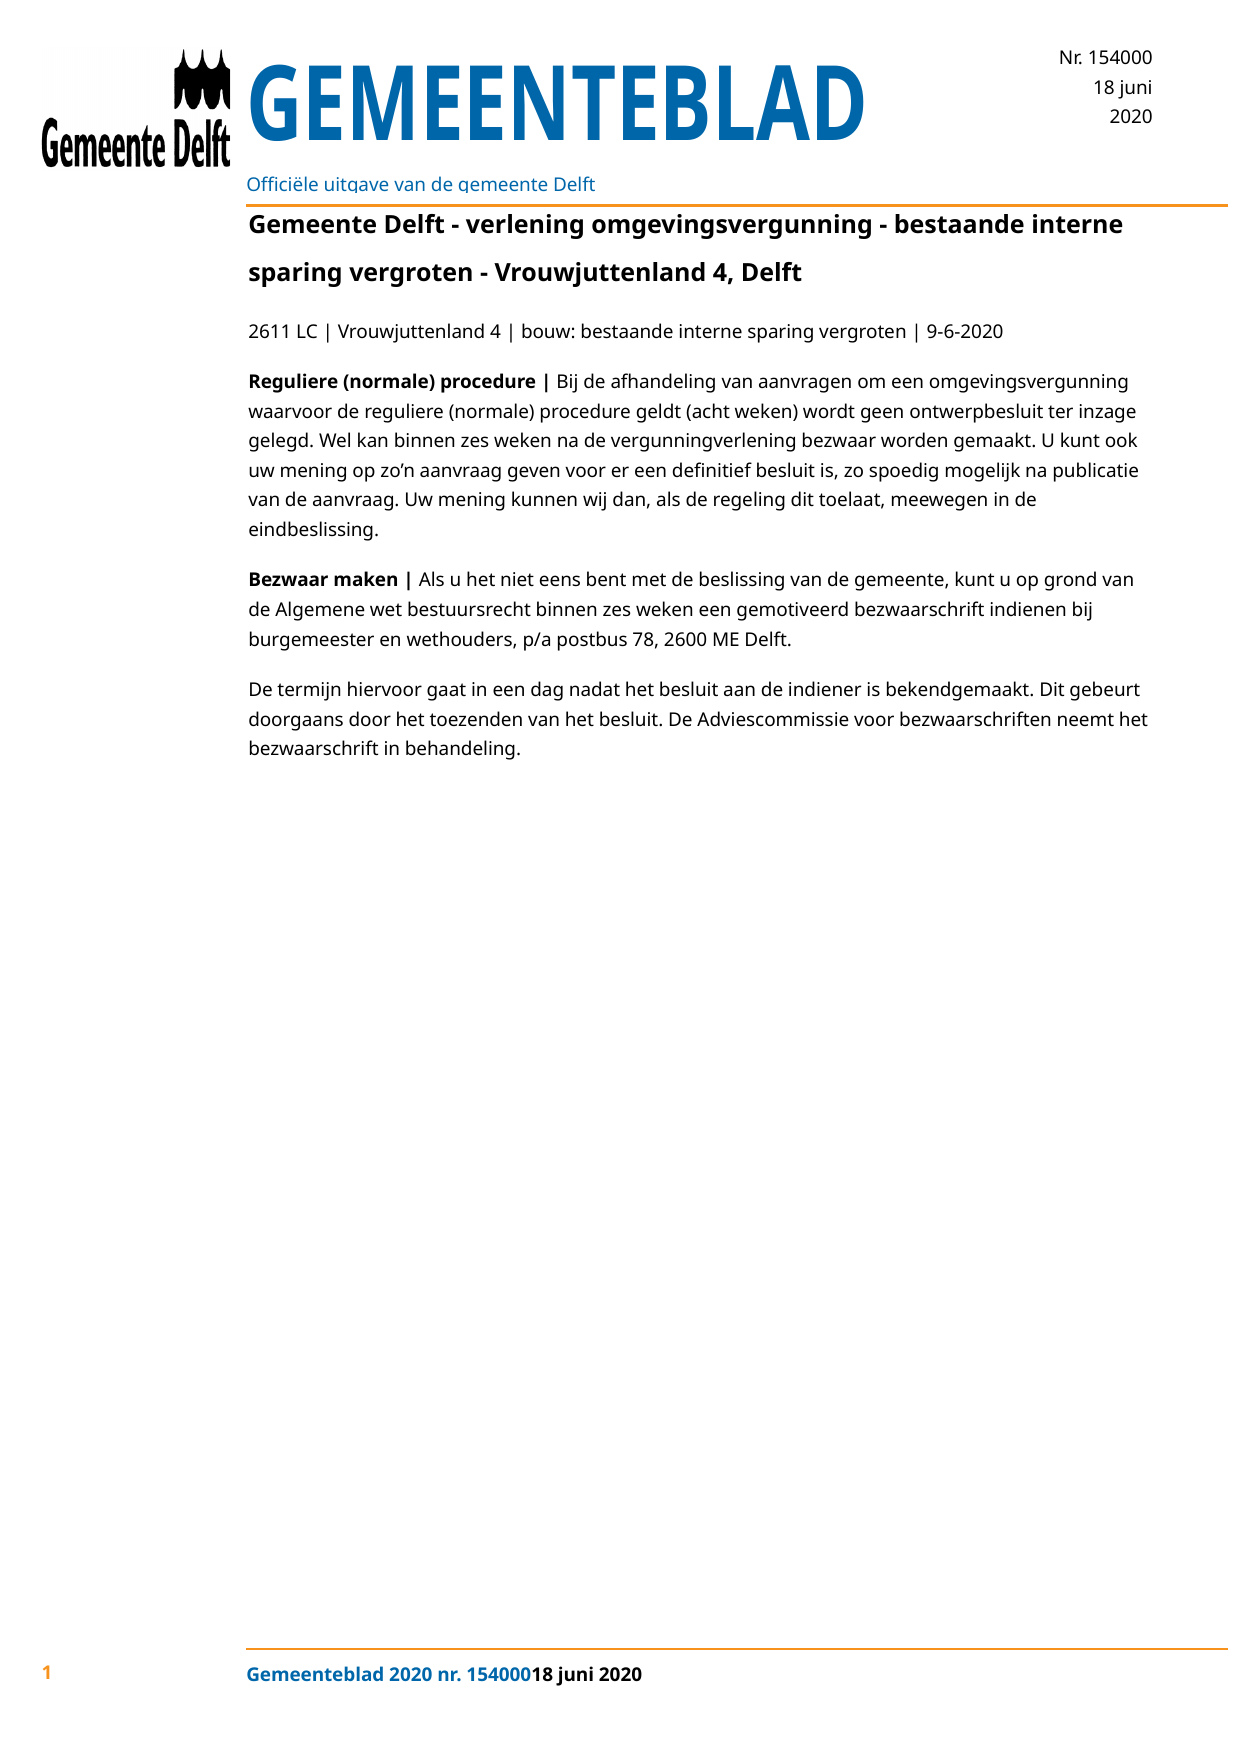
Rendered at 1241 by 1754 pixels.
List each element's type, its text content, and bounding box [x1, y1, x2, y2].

text 2611 LC | Vrouwjuttenland 4 | bouw: bestaande interne sparing vergroten | 9-6-2020 [248, 318, 1152, 344]
text Reguliere (normale) procedure | Bij de afhandeling van aanvragen om een omgevingsvergunning waarvoor de reguliere (normale) procedure geldt (acht weken) wordt geen ontwerpbesluit ter inzage gelegd. Wel kan binnen zes weken na de vergunningverlening bezwaar worden gemaakt. U kunt ook uw mening op zo’n aanvraag geven voor er een definitief besluit is, zo spoedig mogelijk na publicatie van de aanvraag. Uw mening kunnen wij dan, als de regeling dit toelaat, meewegen in de eindbeslissing. [248, 368, 1152, 542]
text De termijn hiervoor gaat in een dag nadat het besluit aan de indiener is bekendgemaakt. Dit gebeurt doorgaans door het toezenden van het besluit. De Adviescommissie voor bezwaarschriften neemt het bezwaarschrift in behandeling. [248, 676, 1152, 761]
text Bezwaar maken | Als u het niet eens bent met de beslissing van de gemeente, kunt u op grond van de Algemene wet bestuursrecht binnen zes weken een gemotiveerd bezwaarschrift indienen bij burgemeester en wethouders, p/a postbus 78, 2600 ME Delft. [248, 567, 1152, 652]
picture [41, 47, 231, 172]
text Gemeente Delft - verlening omgevingsvergunning - bestaande interne sparing vergroten - Vrouwjuttenland 4, Delft [248, 207, 1152, 288]
